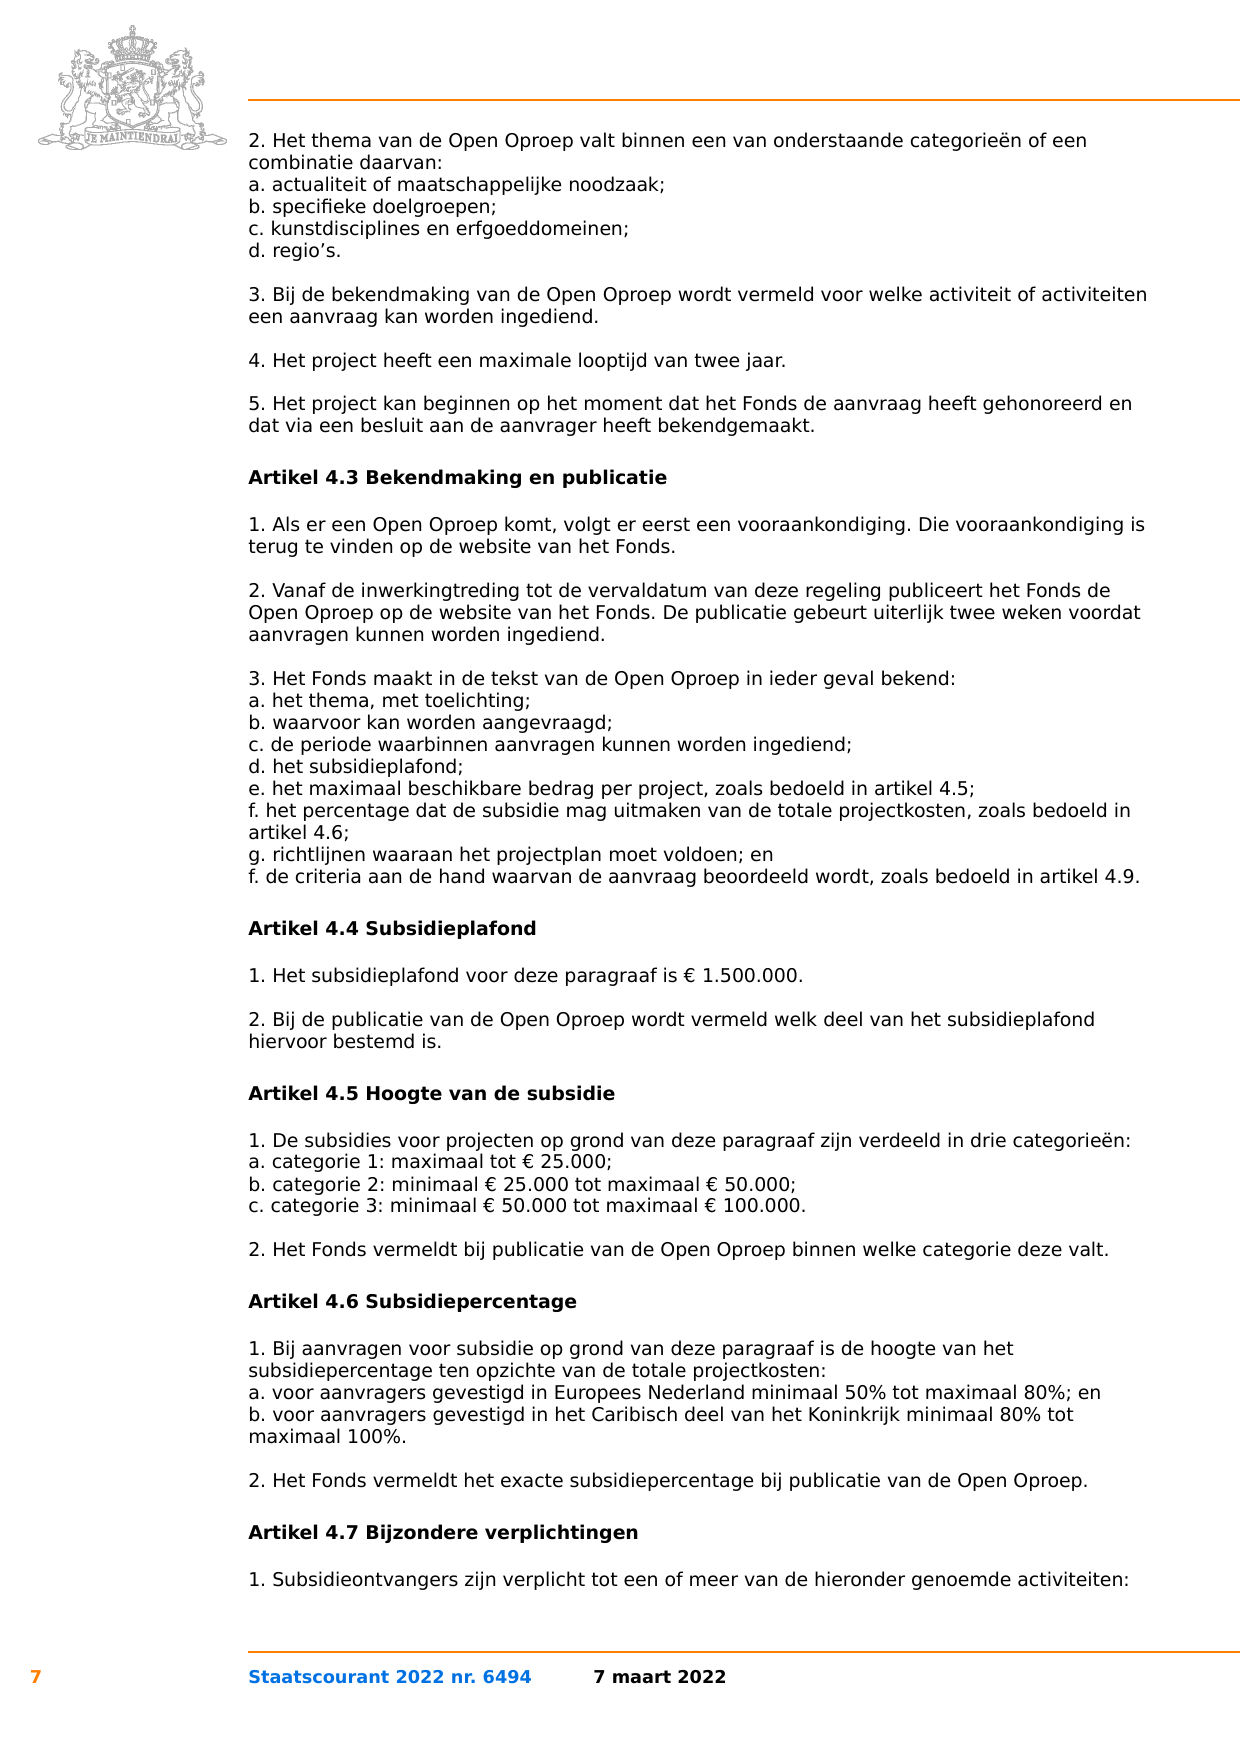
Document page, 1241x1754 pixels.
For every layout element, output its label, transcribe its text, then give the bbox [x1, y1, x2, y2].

text a. voor aanvragers gevestigd in Europees Nederland minimaal 50% tot maximaal 80%; en [248, 1382, 1163, 1404]
text 2. Bij de publicatie van de Open Oproep wordt vermeld welk deel van het subsidieplafond hiervoor bestemd is. [248, 1008, 1163, 1052]
text a. categorie 1: maximaal tot € 25.000; [248, 1151, 1163, 1173]
text 5. Het project kan beginnen op het moment dat het Fonds de aanvraag heeft gehonoreerd en dat via een besluit aan de aanvrager heeft bekendgemaakt. [248, 393, 1163, 437]
text f. de criteria aan de hand waarvan de aanvraag beoordeeld wordt, zoals bedoeld in artikel 4.9. [248, 866, 1163, 888]
text 1. De subsidies voor projecten op grond van deze paragraaf zijn verdeeld in drie categorieën: [248, 1129, 1163, 1151]
text b. voor aanvragers gevestigd in het Caribisch deel van het Koninkrijk minimaal 80% tot maximaal 100%. [248, 1404, 1163, 1448]
text c. categorie 3: minimaal € 50.000 tot maximaal € 100.000. [248, 1195, 1163, 1217]
text a. het thema, met toelichting; [248, 690, 1163, 712]
text 3. Het Fonds maakt in de tekst van de Open Oproep in ieder geval bekend: [248, 668, 1163, 690]
text g. richtlijnen waaraan het projectplan moet voldoen; en [248, 844, 1163, 866]
text b. specifieke doelgroepen; [248, 196, 1163, 218]
text b. waarvoor kan worden aangevraagd; [248, 712, 1163, 734]
text a. actualiteit of maatschappelijke noodzaak; [248, 174, 1163, 196]
text 2. Het thema van de Open Oproep valt binnen een van onderstaande categorieën of een combinatie daarvan: [248, 130, 1163, 174]
text 3. Bij de bekendmaking van de Open Oproep wordt vermeld voor welke activiteit of activiteiten een aanvraag kan worden ingediend. [248, 284, 1163, 328]
subtitle Artikel 4.7 Bijzondere verplichtingen [248, 1522, 1163, 1544]
text 2. Het Fonds vermeldt bij publicatie van de Open Oproep binnen welke categorie deze valt. [248, 1239, 1163, 1261]
text f. het percentage dat de subsidie mag uitmaken van de totale projectkosten, zoals bedoeld in artikel 4.6; [248, 800, 1163, 844]
text 1. Bij aanvragen voor subsidie op grond van deze paragraaf is de hoogte van het subsidiepercentage ten opzichte van de totale projectkosten: [248, 1338, 1163, 1382]
subtitle Artikel 4.3 Bekendmaking en publicatie [248, 467, 1163, 489]
subtitle Artikel 4.5 Hoogte van de subsidie [248, 1082, 1163, 1104]
subtitle Artikel 4.4 Subsidieplafond [248, 918, 1163, 940]
text c. kunstdisciplines en erfgoeddomeinen; [248, 218, 1163, 240]
picture [38, 25, 227, 150]
text 1. Subsidieontvangers zijn verplicht tot een of meer van de hieronder genoemde activiteiten: [248, 1569, 1163, 1591]
text 4. Het project heeft een maximale looptijd van twee jaar. [248, 349, 1163, 371]
text 1. Het subsidieplafond voor deze paragraaf is € 1.500.000. [248, 965, 1163, 987]
text 2. Vanaf de inwerkingtreding tot de vervaldatum van deze regeling publiceert het Fonds de Open Oproep op de website van het Fonds. De publicatie gebeurt uiterlijk twee weken voordat aanvragen kunnen worden ingediend. [248, 580, 1163, 646]
text d. regio’s. [248, 240, 1163, 262]
subtitle Artikel 4.6 Subsidiepercentage [248, 1291, 1163, 1313]
text d. het subsidieplafond; [248, 756, 1163, 778]
text 1. Als er een Open Oproep komt, volgt er eerst een vooraankondiging. Die vooraankondiging is terug te vinden op de website van het Fonds. [248, 514, 1163, 558]
text c. de periode waarbinnen aanvragen kunnen worden ingediend; [248, 734, 1163, 756]
text e. het maximaal beschikbare bedrag per project, zoals bedoeld in artikel 4.5; [248, 778, 1163, 800]
text b. categorie 2: minimaal € 25.000 tot maximaal € 50.000; [248, 1173, 1163, 1195]
text 2. Het Fonds vermeldt het exacte subsidiepercentage bij publicatie van de Open Oproep. [248, 1470, 1163, 1492]
